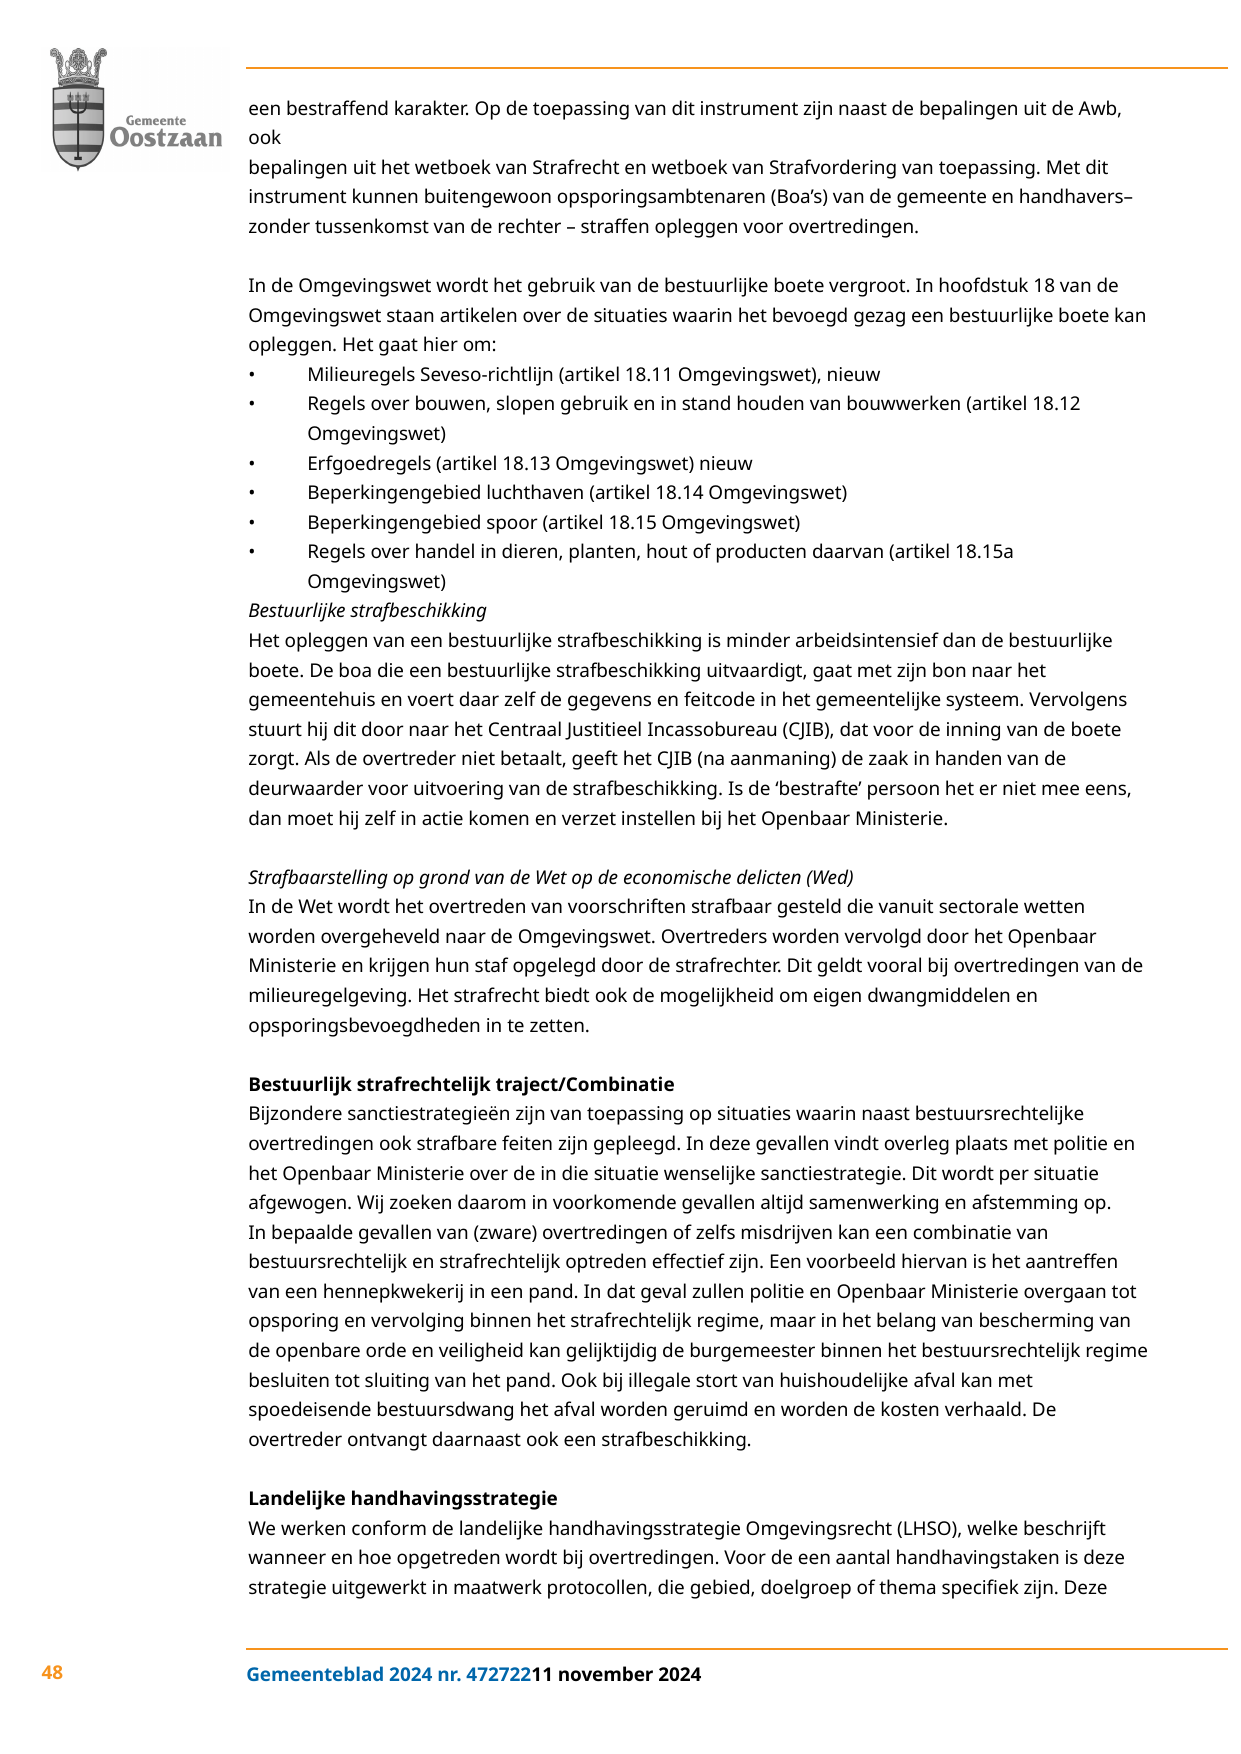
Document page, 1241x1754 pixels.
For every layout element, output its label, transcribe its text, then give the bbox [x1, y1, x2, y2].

text Landelijke handhavingsstrategie [248, 1485, 1152, 1511]
list Milieuregels Seveso-richtlijn (artikel 18.11 Omgevingswet), nieuw [248, 361, 1152, 387]
text In de Wet wordt het overtreden van voorschriften strafbaar gesteld die vanuit sectorale wetten worden overgeheveld naar de Omgevingswet. Overtreders worden vervolgd door het Openbaar Ministerie en krijgen hun staf opgelegd door de strafrechter. Dit geldt vooral bij overtredingen van de milieuregelgeving. Het strafrecht biedt ook de mogelijkheid om eigen dwangmiddelen en opsporingsbevoegdheden in te zetten. [248, 893, 1152, 1038]
text Bijzondere sanctiestrategieën zijn van toepassing op situaties waarin naast bestuursrechtelijke overtredingen ook strafbare feiten zijn gepleegd. In deze gevallen vindt overleg plaats met politie en het Openbaar Ministerie over de in die situatie wenselijke sanctiestrategie. Dit wordt per situatie afgewogen. Wij zoeken daarom in voorkomende gevallen altijd samenwerking en afstemming op. [248, 1101, 1152, 1215]
text In de Omgevingswet wordt het gebruik van de bestuurlijke boete vergroot. In hoofdstuk 18 van de Omgevingswet staan artikelen over de situaties waarin het bevoegd gezag een bestuurlijke boete kan opleggen. Het gaat hier om: [248, 272, 1152, 357]
text bepalingen uit het wetboek van Strafrecht en wetboek van Strafvordering van toepassing. Met dit instrument kunnen buitengewoon opsporingsambtenaren (Boa’s) van de gemeente en handhavers– zonder tussenkomst van de rechter – straffen opleggen voor overtredingen. [248, 154, 1152, 239]
list Beperkingengebied luchthaven (artikel 18.14 Omgevingswet) [248, 479, 1152, 505]
list Regels over bouwen, slopen gebruik en in stand houden van bouwwerken (artikel 18.12 Omgevingswet) [248, 391, 1152, 446]
list Beperkingengebied spoor (artikel 18.15 Omgevingswet) [248, 509, 1152, 535]
text Bestuurlijk strafrechtelijk traject/Combinatie [248, 1071, 1152, 1097]
text In bepaalde gevallen van (zware) overtredingen of zelfs misdrijven kan een combinatie van bestuursrechtelijk en strafrechtelijk optreden effectief zijn. Een voorbeeld hiervan is het aantreffen van een hennepkwekerij in een pand. In dat geval zullen politie en Openbaar Ministerie overgaan tot opsporing en vervolging binnen het strafrechtelijk regime, maar in het belang van bescherming van de openbare orde en veiligheid kan gelijktijdig de burgemeester binnen het bestuursrechtelijk regime besluiten tot sluiting van het pand. Ook bij illegale stort van huishoudelijke afval kan met spoedeisende bestuursdwang het afval worden geruimd en worden de kosten verhaald. De overtreder ontvangt daarnaast ook een strafbeschikking. [248, 1219, 1152, 1452]
text Het opleggen van een bestuurlijke strafbeschikking is minder arbeidsintensief dan de bestuurlijke boete. De boa die een bestuurlijke strafbeschikking uitvaardigt, gaat met zijn bon naar het gemeentehuis en voert daar zelf de gegevens en feitcode in het gemeentelijke systeem. Vervolgens stuurt hij dit door naar het Centraal Justitieel Incassobureau (CJIB), dat voor de inning van de boete zorgt. Als de overtreder niet betaalt, geeft het CJIB (na aanmaning) de zaak in handen van de deurwaarder voor uitvoering van de strafbeschikking. Is de ‘bestrafte’ persoon het er niet mee eens, dan moet hij zelf in actie komen en verzet instellen bij het Openbaar Ministerie. [248, 627, 1152, 831]
text Bestuurlijke strafbeschikking [248, 598, 1152, 623]
text We werken conform de landelijke handhavingsstrategie Omgevingsrecht (LHSO), welke beschrijft wanneer en hoe opgetreden wordt bij overtredingen. Voor de een aantal handhavingstaken is deze strategie uitgewerkt in maatwerk protocollen, die gebied, doelgroep of thema specifiek zijn. Deze [248, 1515, 1152, 1600]
list Erfgoedregels (artikel 18.13 Omgevingswet) nieuw [248, 450, 1152, 476]
text een bestraffend karakter. Op de toepassing van dit instrument zijn naast de bepalingen uit de Awb, ook [248, 95, 1152, 150]
text Strafbaarstelling op grond van de Wet op de economische delicten (Wed) [248, 864, 1152, 890]
list Regels over handel in dieren, planten, hout of producten daarvan (artikel 18.15a Omgevingswet) [248, 538, 1152, 594]
picture [41, 47, 231, 172]
